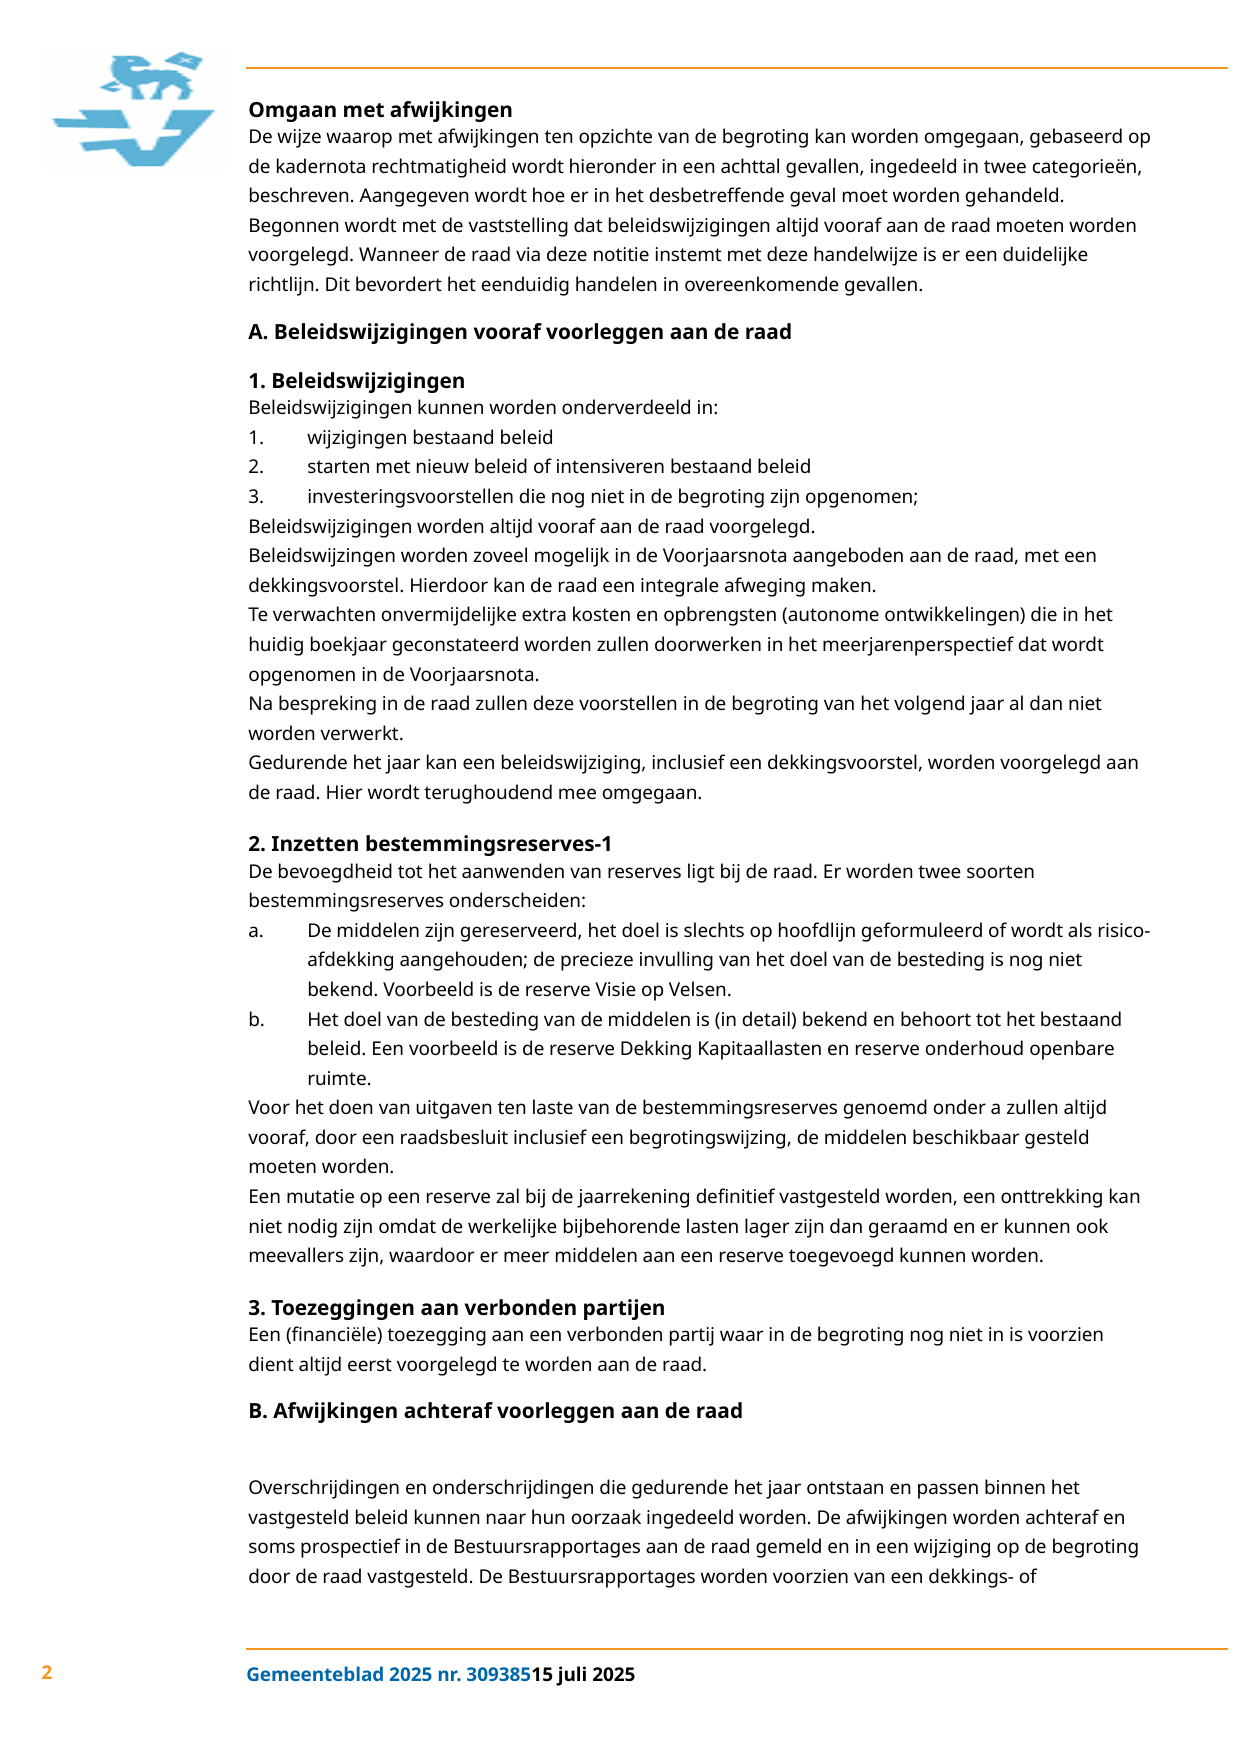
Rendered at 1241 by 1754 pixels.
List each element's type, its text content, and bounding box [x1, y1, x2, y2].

text B. Afwijkingen achteraf voorleggen aan de raad [248, 1397, 1152, 1425]
text Gedurende het jaar kan een beleidswijziging, inclusief een dekkingsvoorstel, worden voorgelegd aan de raad. Hier wordt terughoudend mee omgegaan. [248, 749, 1152, 805]
text Een (financiële) toezegging aan een verbonden partij waar in de begroting nog niet in is voorzien dient altijd eerst voorgelegd te worden aan de raad. [248, 1321, 1152, 1377]
list Het doel van de besteding van de middelen is (in detail) bekend en behoort tot het bestaand beleid. Een voorbeeld is de reserve Dekking Kapitaallasten en reserve onderhoud openbare ruimte. [248, 1006, 1152, 1091]
text De wijze waarop met afwijkingen ten opzichte van de begroting kan worden omgegaan, gebaseerd op de kadernota rechtmatigheid wordt hieronder in een achttal gevallen, ingedeeld in twee categorieën, beschreven. Aangegeven wordt hoe er in het desbetreffende geval moet worden gehandeld. Begonnen wordt met de vaststelling dat beleidswijzigingen altijd vooraf aan de raad moeten worden voorgelegd. Wanneer de raad via deze notitie instemt met deze handelwijze is er een duidelijke richtlijn. Dit bevordert het eenduidig handelen in overeenkomende gevallen. [248, 123, 1152, 297]
text 3. Toezeggingen aan verbonden partijen [248, 1293, 1152, 1321]
text Beleidswijzingen worden zoveel mogelijk in de Voorjaarsnota aangeboden aan de raad, met een dekkingsvoorstel. Hierdoor kan de raad een integrale afweging maken. [248, 542, 1152, 598]
text Voor het doen van uitgaven ten laste van de bestemmingsreserves genoemd onder a zullen altijd vooraf, door een raadsbesluit inclusief een begrotingswijzing, de middelen beschikbaar gesteld moeten worden. [248, 1094, 1152, 1179]
list investeringsvoorstellen die nog niet in de begroting zijn opgenomen; [248, 483, 1152, 509]
text A. Beleidswijzigingen vooraf voorleggen aan de raad [248, 317, 1152, 345]
text Beleidswijzigingen worden altijd vooraf aan de raad voorgelegd. [248, 513, 1152, 538]
text Beleidswijzigingen kunnen worden onderverdeeld in: [248, 394, 1152, 420]
text Overschrijdingen en onderschrijdingen die gedurende het jaar ontstaan en passen binnen het vastgesteld beleid kunnen naar hun oorzaak ingedeeld worden. De afwijkingen worden achteraf en soms prospectief in de Bestuursrapportages aan de raad gemeld en in een wijziging op de begroting door de raad vastgesteld. De Bestuursrapportages worden voorzien van een dekkings- of [248, 1474, 1152, 1589]
text Na bespreking in de raad zullen deze voorstellen in de begroting van het volgend jaar al dan niet worden verwerkt. [248, 690, 1152, 746]
list wijzigingen bestaand beleid [248, 424, 1152, 450]
text Een mutatie op een reserve zal bij de jaarrekening definitief vastgesteld worden, een onttrekking kan niet nodig zijn omdat de werkelijke bijbehorende lasten lager zijn dan geraamd en er kunnen ook meevallers zijn, waardoor er meer middelen aan een reserve toegevoegd kunnen worden. [248, 1183, 1152, 1268]
text De bevoegdheid tot het aanwenden van reserves ligt bij de raad. Er worden twee soorten bestemmingsreserves onderscheiden: [248, 858, 1152, 913]
text Omgaan met afwijkingen [248, 95, 1152, 123]
list starten met nieuw beleid of intensiveren bestaand beleid [248, 454, 1152, 479]
text Te verwachten onvermijdelijke extra kosten en opbrengsten (autonome ontwikkelingen) die in het huidig boekjaar geconstateerd worden zullen doorwerken in het meerjarenperspectief dat wordt opgenomen in de Voorjaarsnota. [248, 602, 1152, 686]
text 2. Inzetten bestemmingsreserves-1 [248, 829, 1152, 858]
text 1. Beleidswijzigingen [248, 366, 1152, 394]
list De middelen zijn gereserveerd, het doel is slechts op hoofdlijn geformuleerd of wordt als risico-afdekking aangehouden; de precieze invulling van het doel van de besteding is nog niet bekend. Voorbeeld is de reserve Visie op Velsen. [248, 917, 1152, 1002]
picture [41, 47, 231, 172]
